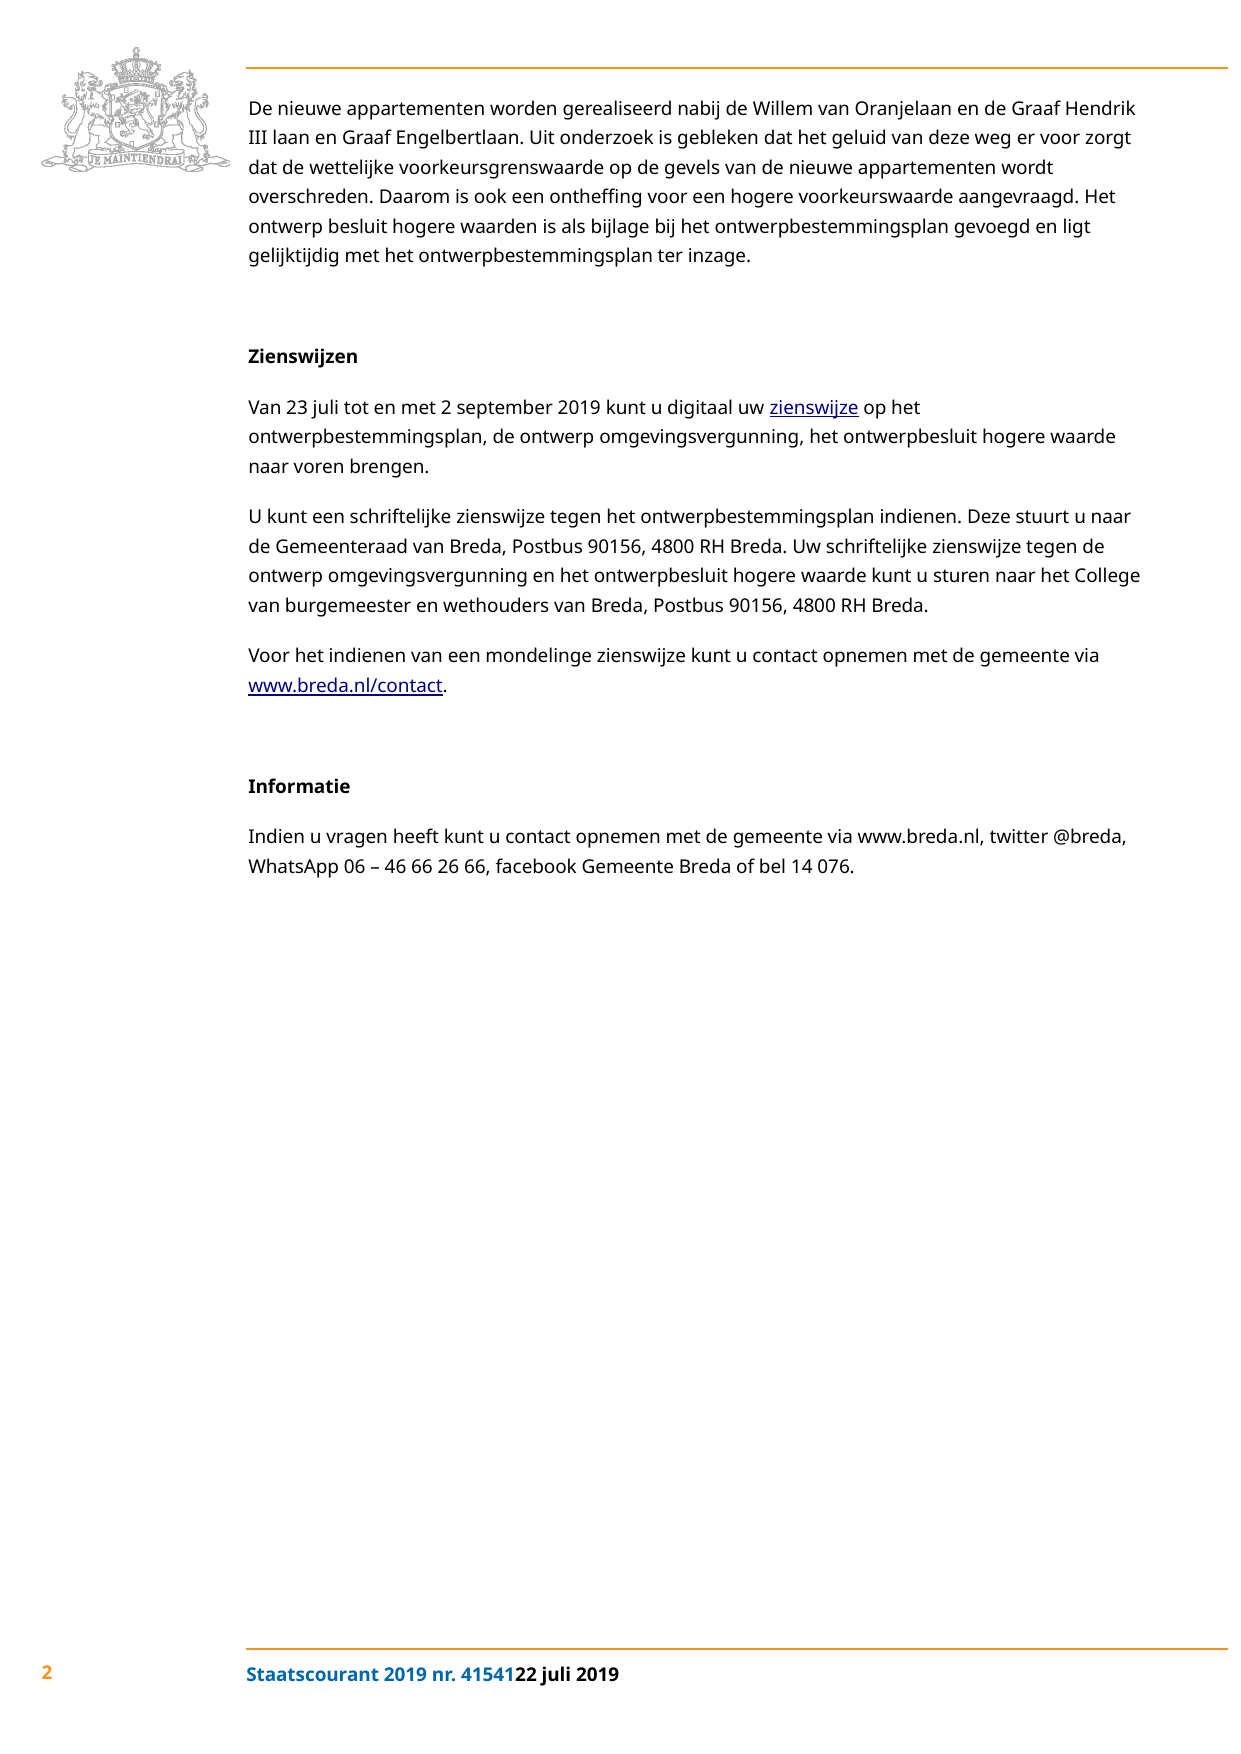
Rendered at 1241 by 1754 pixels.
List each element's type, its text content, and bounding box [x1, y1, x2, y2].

text De nieuwe appartementen worden gerealiseerd nabij de Willem van Oranjelaan en de Graaf Hendrik III laan en Graaf Engelbertlaan. Uit onderzoek is gebleken dat het geluid van deze weg er voor zorgt dat de wettelijke voorkeursgrenswaarde op de gevels van de nieuwe appartementen wordt overschreden. Daarom is ook een ontheffing voor een hogere voorkeurswaarde aangevraagd. Het ontwerp besluit hogere waarden is als bijlage bij het ontwerpbestemmingsplan gevoegd en ligt gelijktijdig met het ontwerpbestemmingsplan ter inzage. [248, 95, 1152, 268]
text Zienswijzen [248, 343, 1152, 369]
text Voor het indienen van een mondelinge zienswijze kunt u contact opnemen met de gemeente via www.breda.nl/contact. [248, 643, 1152, 698]
picture [41, 47, 231, 172]
text Indien u vragen heeft kunt u contact opnemen met de gemeente via www.breda.nl, twitter @breda, WhatsApp 06 – 46 66 26 66, facebook Gemeente Breda of bel 14 076. [248, 823, 1152, 879]
text Informatie [248, 773, 1152, 799]
text Van 23 juli tot en met 2 september 2019 kunt u digitaal uw zienswijze op het ontwerpbestemmingsplan, de ontwerp omgevingsvergunning, het ontwerpbesluit hogere waarde naar voren brengen. [248, 394, 1152, 479]
text U kunt een schriftelijke zienswijze tegen het ontwerpbestemmingsplan indienen. Deze stuurt u naar de Gemeenteraad van Breda, Postbus 90156, 4800 RH Breda. Uw schriftelijke zienswijze tegen de ontwerp omgevingsvergunning en het ontwerpbesluit hogere waarde kunt u sturen naar het College van burgemeester en wethouders van Breda, Postbus 90156, 4800 RH Breda. [248, 503, 1152, 618]
